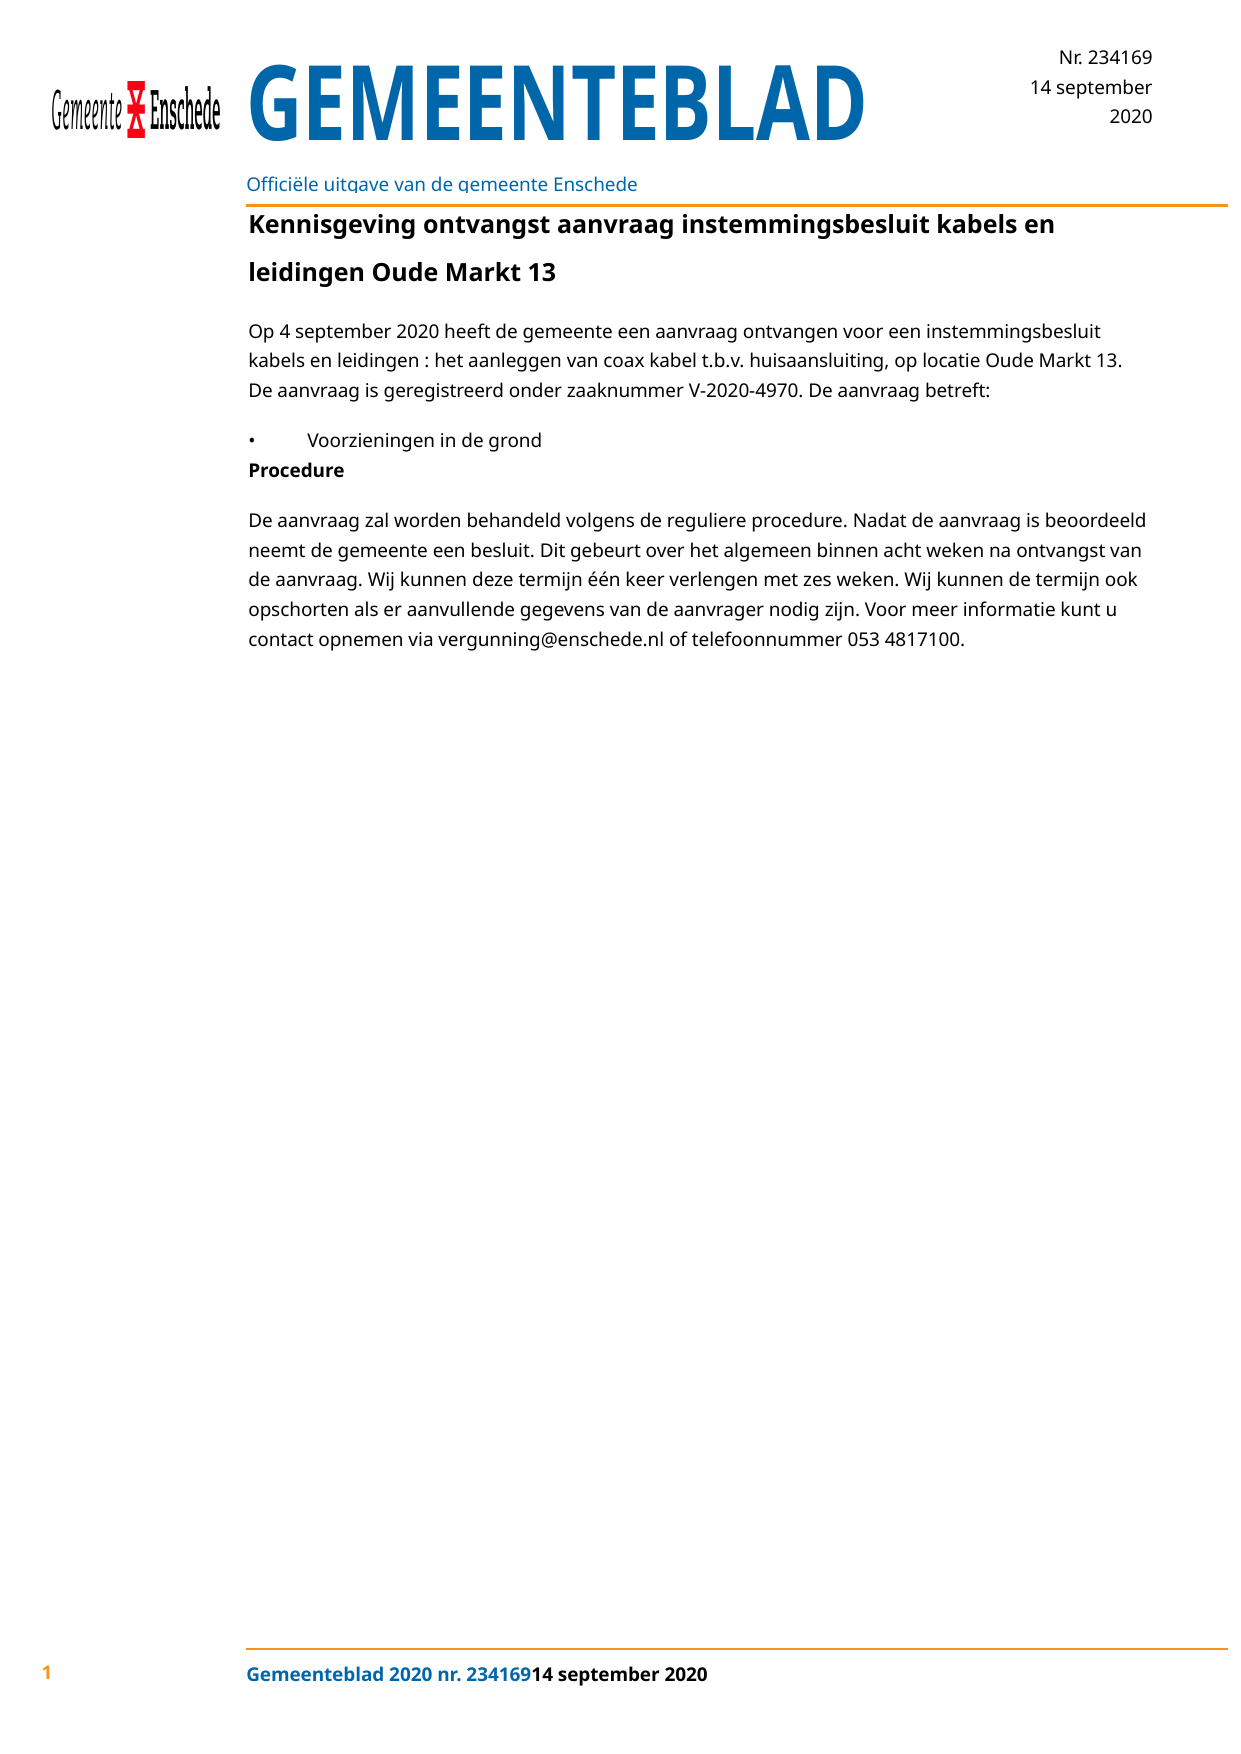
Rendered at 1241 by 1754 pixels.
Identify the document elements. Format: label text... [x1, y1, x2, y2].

list Voorzieningen in de grond [248, 427, 1152, 453]
picture [41, 47, 231, 172]
text Op 4 september 2020 heeft de gemeente een aanvraag ontvangen voor een instemmingsbesluit kabels en leidingen : het aanleggen van coax kabel t.b.v. huisaansluiting, op locatie Oude Markt 13. De aanvraag is geregistreerd onder zaaknummer V-2020-4970. De aanvraag betreft: [248, 318, 1152, 403]
text Kennisgeving ontvangst aanvraag instemmingsbesluit kabels en leidingen Oude Markt 13 [248, 207, 1152, 288]
text Procedure [248, 457, 1152, 483]
text De aanvraag zal worden behandeld volgens de reguliere procedure. Nadat de aanvraag is beoordeeld neemt de gemeente een besluit. Dit gebeurt over het algemeen binnen acht weken na ontvangst van de aanvraag. Wij kunnen deze termijn één keer verlengen met zes weken. Wij kunnen de termijn ook opschorten als er aanvullende gegevens van de aanvrager nodig zijn. Voor meer informatie kunt u contact opnemen via vergunning@enschede.nl of telefoonnummer 053 4817100. [248, 507, 1152, 652]
